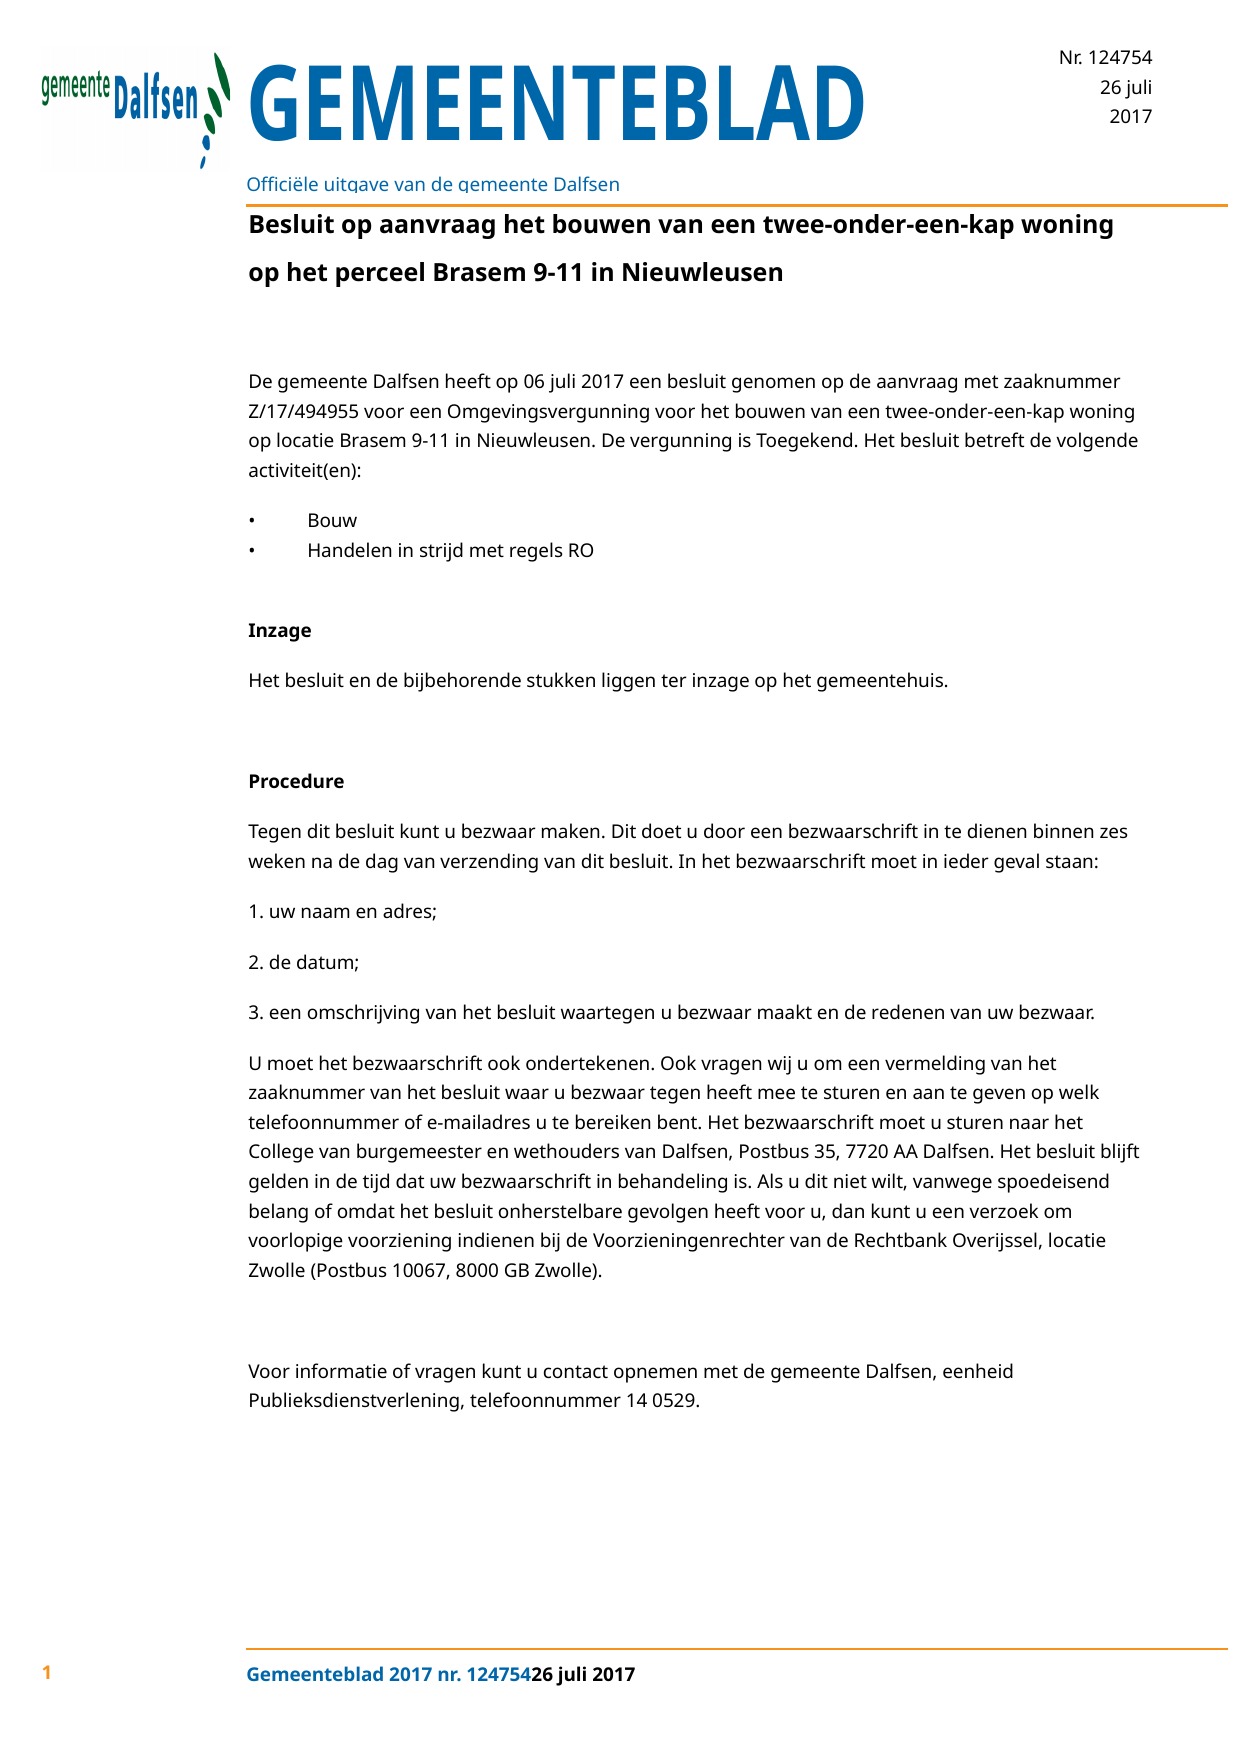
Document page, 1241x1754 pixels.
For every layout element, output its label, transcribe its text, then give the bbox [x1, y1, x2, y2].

text 2. de datum; [248, 949, 1152, 975]
text Besluit op aanvraag het bouwen van een twee-onder-een-kap woning op het perceel Brasem 9-11 in Nieuwleusen [248, 207, 1152, 288]
text Het besluit en de bijbehorende stukken liggen ter inzage op het gemeentehuis. [248, 667, 1152, 693]
text 3. een omschrijving van het besluit waartegen u bezwaar maakt en de redenen van uw bezwaar. [248, 999, 1152, 1025]
list Handelen in strijd met regels RO [248, 537, 1152, 563]
text De gemeente Dalfsen heeft op 06 juli 2017 een besluit genomen op de aanvraag met zaaknummer Z/17/494955 voor een Omgevingsvergunning voor het bouwen van een twee-onder-een-kap woning op locatie Brasem 9-11 in Nieuwleusen. De vergunning is Toegekend. Het besluit betreft de volgende activiteit(en): [248, 368, 1152, 483]
text Inzage [248, 617, 1152, 643]
text Procedure [248, 768, 1152, 794]
text U moet het bezwaarschrift ook ondertekenen. Ook vragen wij u om een vermelding van het zaaknummer van het besluit waar u bezwaar tegen heeft mee te sturen en aan te geven op welk telefoonnummer of e-mailadres u te bereiken bent. Het bezwaarschrift moet u sturen naar het College van burgemeester en wethouders van Dalfsen, Postbus 35, 7720 AA Dalfsen. Het besluit blijft gelden in de tijd dat uw bezwaarschrift in behandeling is. Als u dit niet wilt, vanwege spoedeisend belang of omdat het besluit onherstelbare gevolgen heeft voor u, dan kunt u een verzoek om voorlopige voorziening indienen bij de Voorzieningenrechter van de Rechtbank Overijssel, locatie Zwolle (Postbus 10067, 8000 GB Zwolle). [248, 1050, 1152, 1283]
text Tegen dit besluit kunt u bezwaar maken. Dit doet u door een bezwaarschrift in te dienen binnen zes weken na de dag van verzending van dit besluit. In het bezwaarschrift moet in ieder geval staan: [248, 819, 1152, 874]
text 1. uw naam en adres; [248, 899, 1152, 924]
picture [41, 47, 231, 172]
list Bouw [248, 507, 1152, 533]
text Voor informatie of vragen kunt u contact opnemen met de gemeente Dalfsen, eenheid Publieksdienstverlening, telefoonnummer 14 0529. [248, 1358, 1152, 1413]
